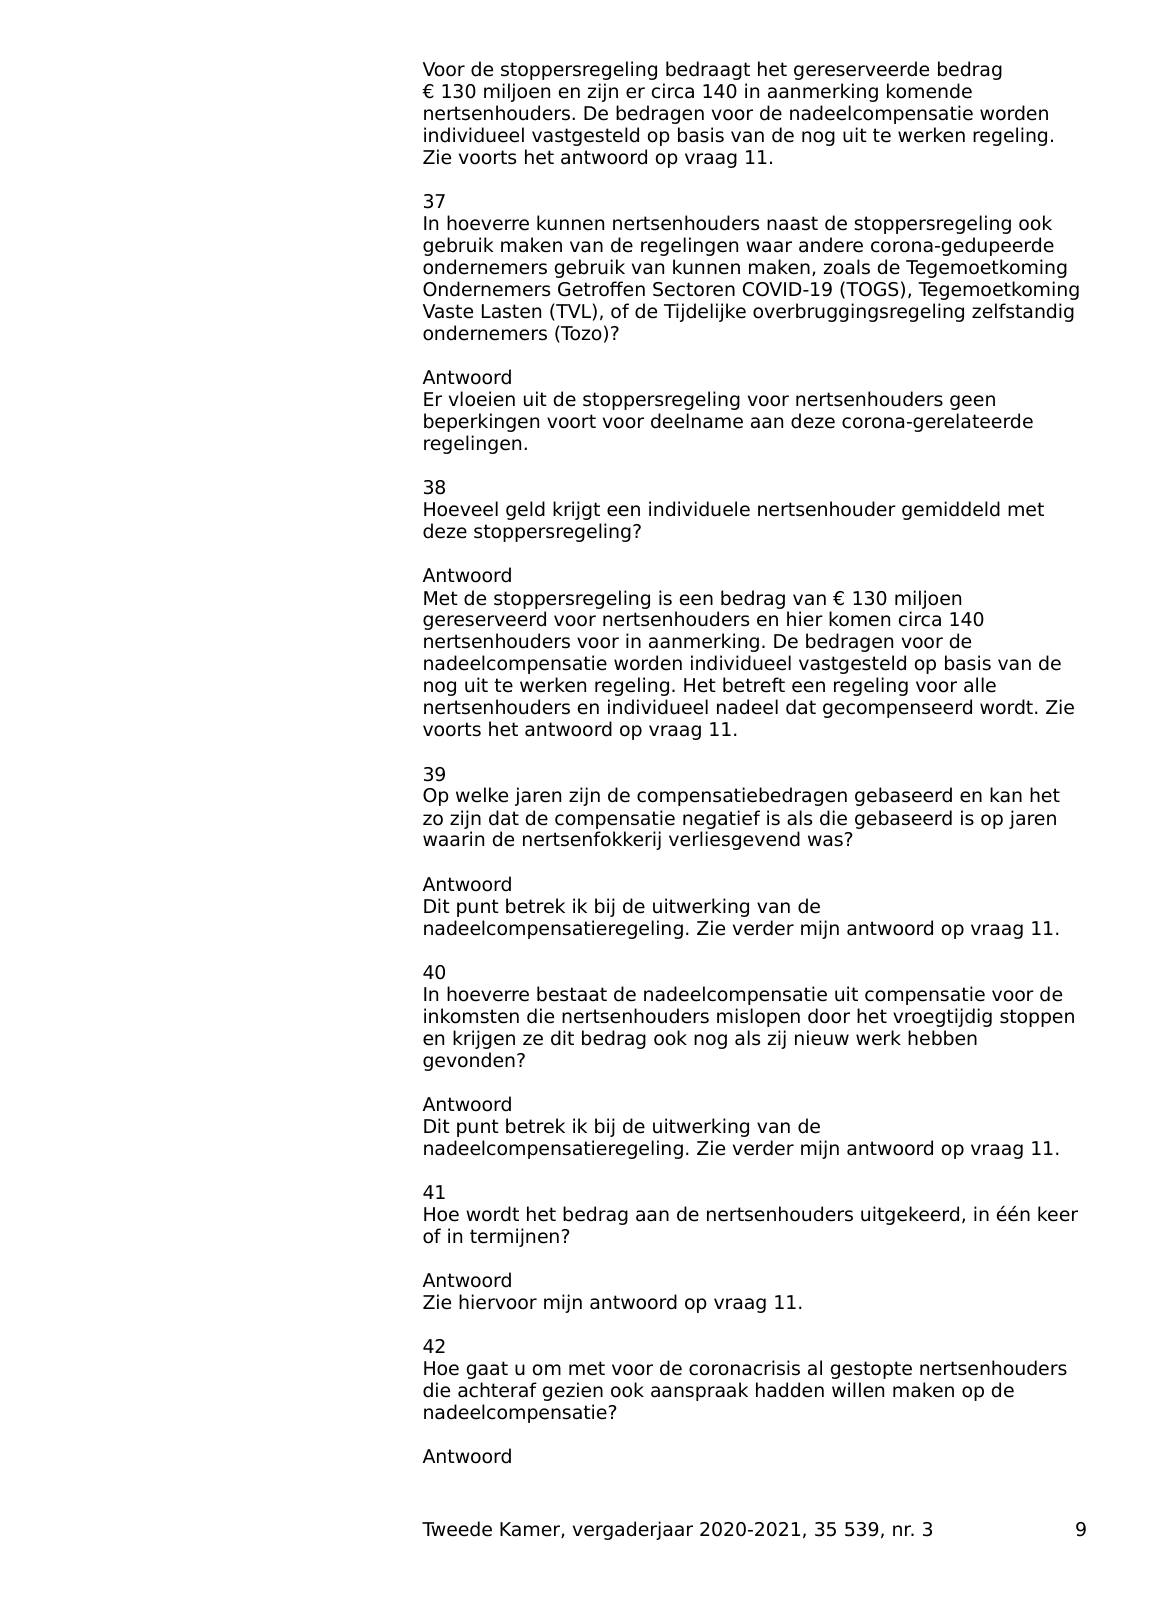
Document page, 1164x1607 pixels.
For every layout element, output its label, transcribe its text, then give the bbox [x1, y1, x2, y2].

text Antwoord [422, 1446, 1087, 1468]
text Zie hiervoor mijn antwoord op vraag 11. [422, 1292, 1087, 1314]
text Dit punt betrek ik bij de uitwerking van de nadeelcompensatieregeling. Zie verder mijn antwoord op vraag 11. [422, 896, 1087, 939]
text 37 [422, 191, 1087, 213]
text Hoe wordt het bedrag aan de nertsenhouders uitgekeerd, in één keer of in termijnen? [422, 1204, 1087, 1248]
text Antwoord [422, 1094, 1087, 1116]
text 41 [422, 1182, 1087, 1204]
text In hoeverre bestaat de nadeelcompensatie uit compensatie voor de inkomsten die nertsenhouders mislopen door het vroegtijdig stoppen en krijgen ze dit bedrag ook nog als zij nieuw werk hebben gevonden? [422, 984, 1087, 1072]
text Hoe gaat u om met voor de coronacrisis al gestopte nertsenhouders die achteraf gezien ook aanspraak hadden willen maken op de nadeelcompensatie? [422, 1358, 1087, 1424]
text Antwoord [422, 367, 1087, 389]
text Er vloeien uit de stoppersregeling voor nertsenhouders geen beperkingen voort voor deelname aan deze corona-gerelateerde regelingen. [422, 389, 1087, 455]
text Antwoord [422, 565, 1087, 587]
text 40 [422, 962, 1087, 984]
text Antwoord [422, 1270, 1087, 1292]
text Op welke jaren zijn de compensatiebedragen gebaseerd en kan het zo zijn dat de compensatie negatief is als die gebaseerd is op jaren waarin de nertsenfokkerij verliesgevend was? [422, 785, 1087, 851]
text 39 [422, 763, 1087, 785]
text Dit punt betrek ik bij de uitwerking van de nadeelcompensatieregeling. Zie verder mijn antwoord op vraag 11. [422, 1116, 1087, 1160]
text In hoeverre kunnen nertsenhouders naast de stoppersregeling ook gebruik maken van de regelingen waar andere corona-gedupeerde ondernemers gebruik van kunnen maken, zoals de Tegemoetkoming Ondernemers Getroffen Sectoren COVID-19 (TOGS), Tegemoetkoming Vaste Lasten (TVL), of de Tijdelijke overbruggingsregeling zelfstandig ondernemers (Tozo)? [422, 213, 1087, 345]
text Hoeveel geld krijgt een individuele nertsenhouder gemiddeld met deze stoppersregeling? [422, 499, 1087, 543]
text 42 [422, 1336, 1087, 1358]
text Antwoord [422, 873, 1087, 896]
text Met de stoppersregeling is een bedrag van € 130 miljoen gereserveerd voor nertsenhouders en hier komen circa 140 nertsenhouders voor in aanmerking. De bedragen voor de nadeelcompensatie worden individueel vastgesteld op basis van de nog uit te werken regeling. Het betreft een regeling voor alle nertsenhouders en individueel nadeel dat gecompenseerd wordt. Zie voorts het antwoord op vraag 11. [422, 587, 1087, 741]
text Voor de stoppersregeling bedraagt het gereserveerde bedrag € 130 miljoen en zijn er circa 140 in aanmerking komende nertsenhouders. De bedragen voor de nadeelcompensatie worden individueel vastgesteld op basis van de nog uit te werken regeling. Zie voorts het antwoord op vraag 11. [422, 59, 1087, 169]
text 38 [422, 477, 1087, 499]
